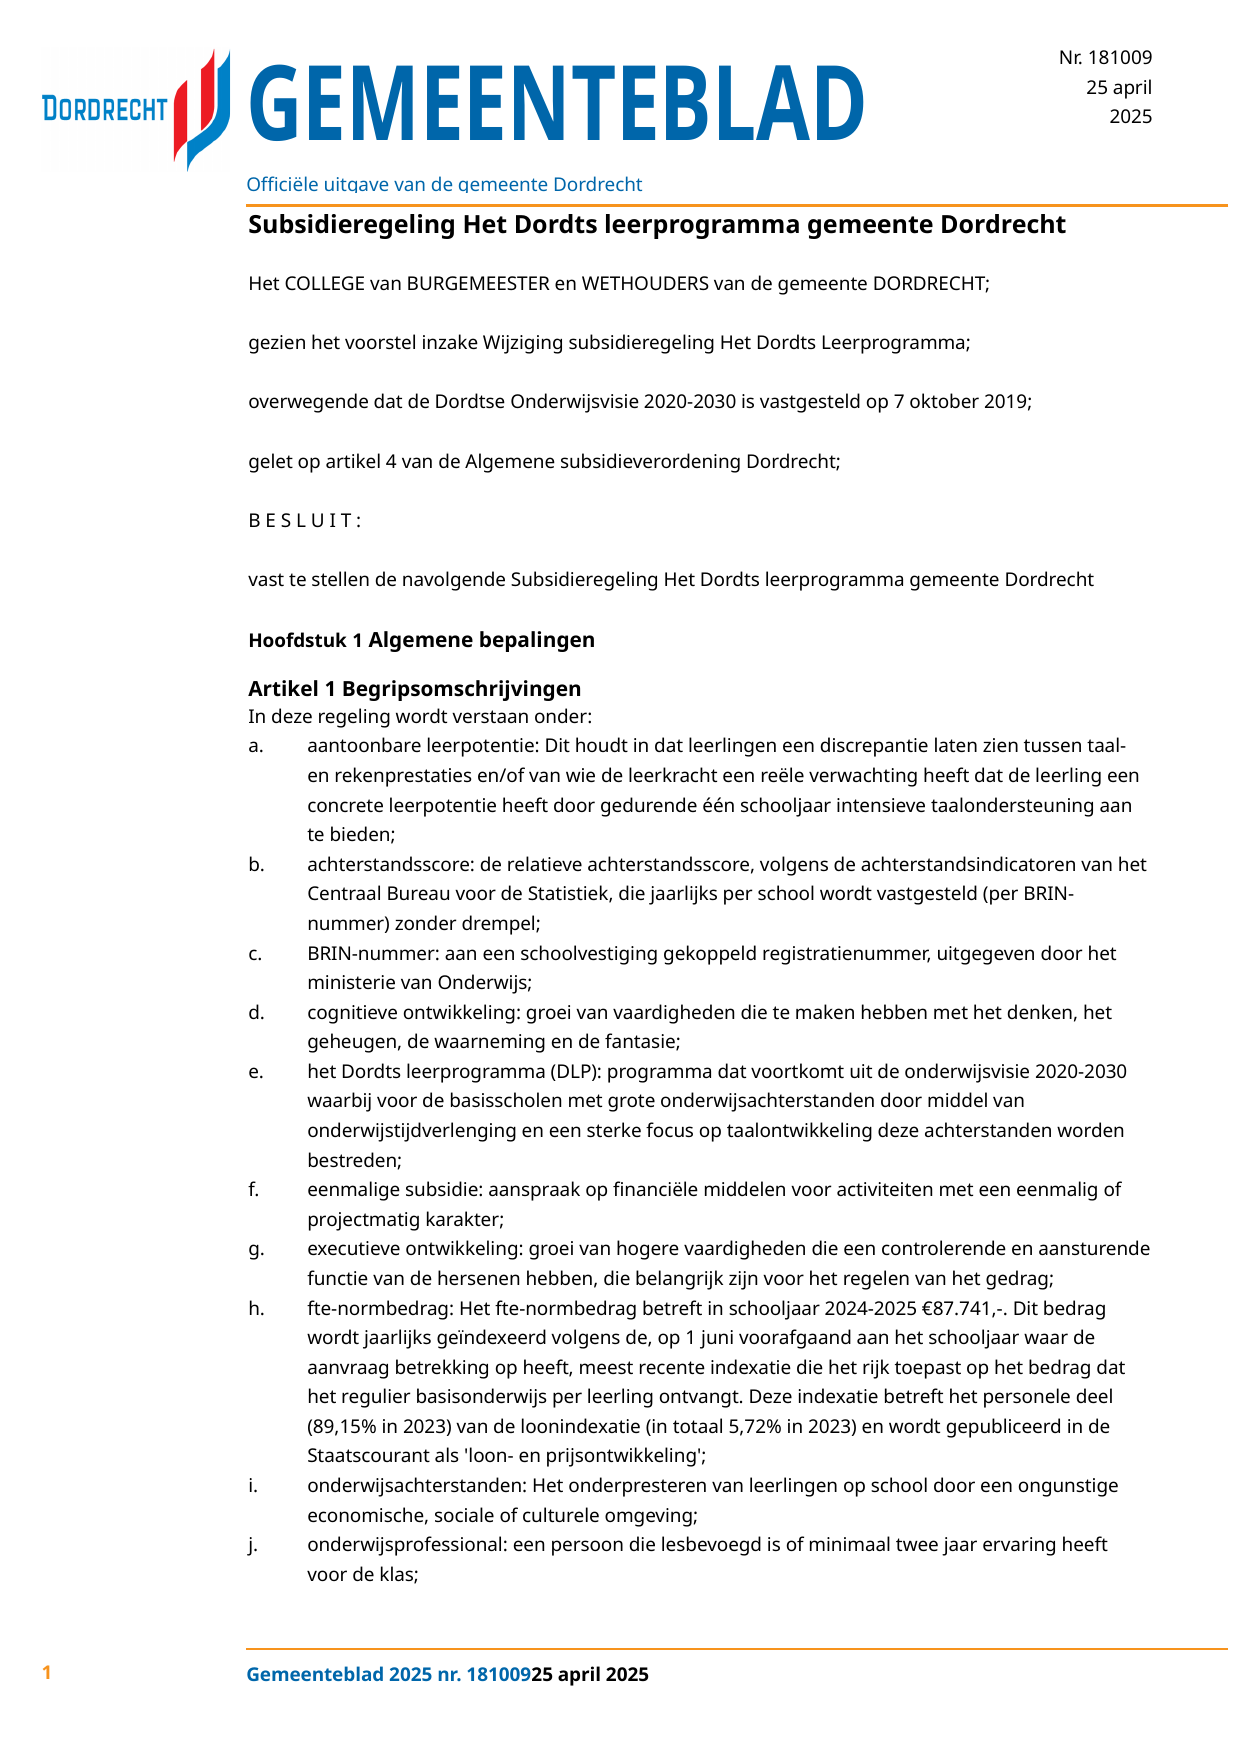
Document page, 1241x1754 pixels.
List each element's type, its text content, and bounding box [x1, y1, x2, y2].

text Subsidieregeling Het Dordts leerprogramma gemeente Dordrecht [248, 207, 1152, 241]
text gezien het voorstel inzake Wijziging subsidieregeling Het Dordts Leerprogramma; [248, 329, 1152, 355]
list eenmalige subsidie: aanspraak op financiële middelen voor activiteiten met een eenmalig of projectmatig karakter; [248, 1176, 1152, 1232]
text Het COLLEGE van BURGEMEESTER en WETHOUDERS van de gemeente DORDRECHT; [248, 270, 1152, 296]
text Artikel 1 Begripsomschrijvingen [248, 674, 1152, 703]
list BRIN-nummer: aan een schoolvestiging gekoppeld registratienummer, uitgegeven door het ministerie van Onderwijs; [248, 940, 1152, 995]
list achterstandsscore: de relatieve achterstandsscore, volgens de achterstandsindicatoren van het Centraal Bureau voor de Statistiek, die jaarlijks per school wordt vastgesteld (per BRIN-nummer) zonder drempel; [248, 851, 1152, 936]
picture [41, 47, 231, 172]
list onderwijsprofessional: een persoon die lesbevoegd is of minimaal twee jaar ervaring heeft voor de klas; [248, 1531, 1152, 1587]
text vast te stellen de navolgende Subsidieregeling Het Dordts leerprogramma gemeente Dordrecht [248, 566, 1152, 592]
list onderwijsachterstanden: Het onderpresteren van leerlingen op school door een ongunstige economische, sociale of culturele omgeving; [248, 1472, 1152, 1527]
list aantoonbare leerpotentie: Dit houdt in dat leerlingen een discrepantie laten zien tussen taal- en rekenprestaties en/of van wie de leerkracht een reële verwachting heeft dat de leerling een concrete leerpotentie heeft door gedurende één schooljaar intensieve taalondersteuning aan te bieden; [248, 733, 1152, 847]
list cognitieve ontwikkeling: groei van vaardigheden die te maken hebben met het denken, het geheugen, de waarneming en de fantasie; [248, 999, 1152, 1054]
text gelet op artikel 4 van de Algemene subsidieverordening Dordrecht; [248, 448, 1152, 473]
list het Dordts leerprogramma (DLP): programma dat voortkomt uit de onderwijsvisie 2020-2030 waarbij voor de basisscholen met grote onderwijsachterstanden door middel van onderwijstijdverlenging en een sterke focus op taalontwikkeling deze achterstanden worden bestreden; [248, 1058, 1152, 1172]
text Hoofdstuk 1 Algemene bepalingen [248, 625, 1152, 654]
text B E S L U I T : [248, 507, 1152, 533]
list executieve ontwikkeling: groei van hogere vaardigheden die een controlerende en aansturende functie van de hersenen hebben, die belangrijk zijn voor het regelen van het gedrag; [248, 1236, 1152, 1291]
text overwegende dat de Dordtse Onderwijsvisie 2020-2030 is vastgesteld op 7 oktober 2019; [248, 389, 1152, 414]
text In deze regeling wordt verstaan onder: [248, 703, 1152, 729]
list fte-normbedrag: Het fte-normbedrag betreft in schooljaar 2024-2025 €87.741,-. Dit bedrag wordt jaarlijks geïndexeerd volgens de, op 1 juni voorafgaand aan het schooljaar waar de aanvraag betrekking op heeft, meest recente indexatie die het rijk toepast op het bedrag dat het regulier basisonderwijs per leerling ontvangt. Deze indexatie betreft het personele deel (89,15% in 2023) van de loonindexatie (in totaal 5,72% in 2023) en wordt gepubliceerd in de Staatscourant als 'loon- en prijsontwikkeling'; [248, 1295, 1152, 1468]
